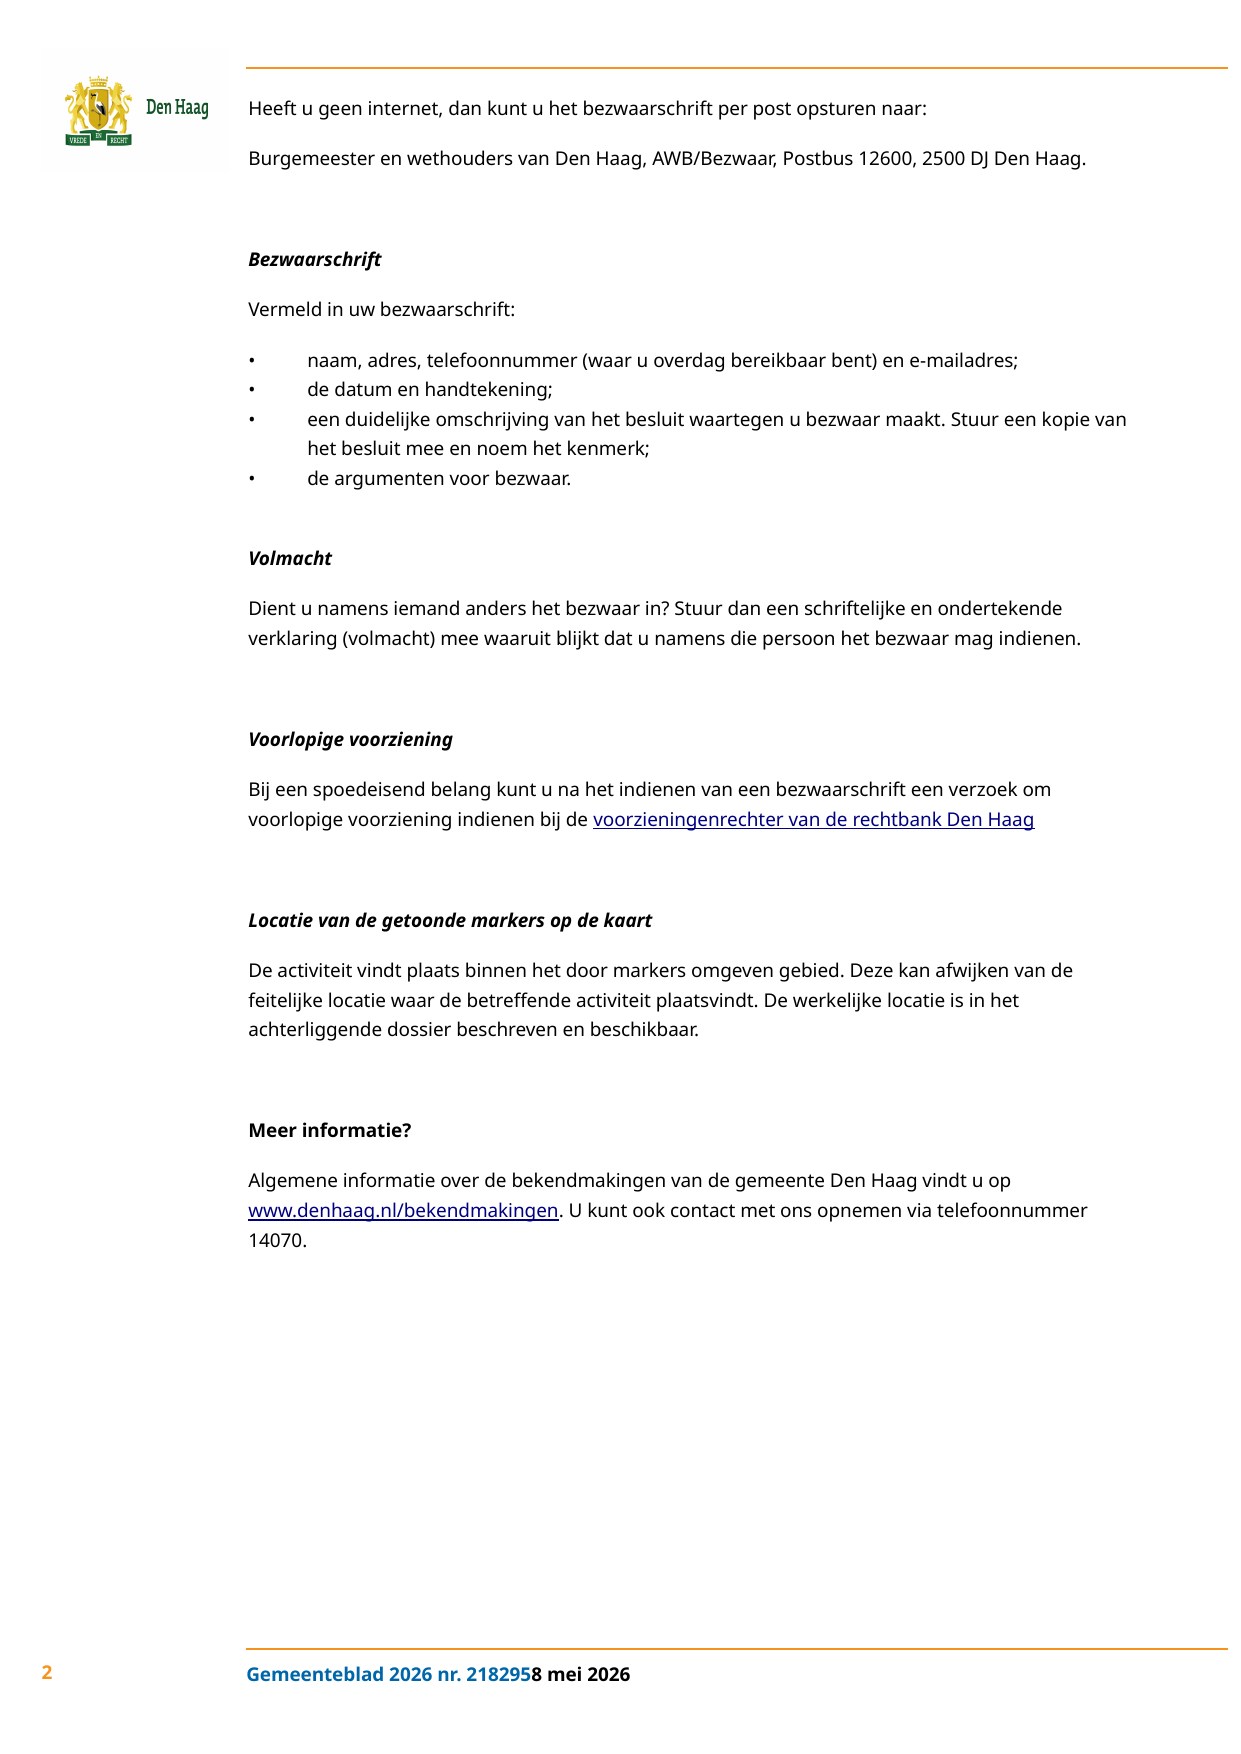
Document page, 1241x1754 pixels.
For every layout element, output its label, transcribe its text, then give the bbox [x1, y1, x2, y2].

text Vermeld in uw bezwaarschrift: [248, 296, 1152, 322]
text Locatie van de getoonde markers op de kaart [248, 907, 1152, 933]
text De activiteit vindt plaats binnen het door markers omgeven gebied. Deze kan afwijken van de feitelijke locatie waar de betreffende activiteit plaatsvindt. De werkelijke locatie is in het achterliggende dossier beschreven en beschikbaar. [248, 957, 1152, 1042]
picture [41, 47, 231, 172]
text Algemene informatie over de bekendmakingen van de gemeente Den Haag vindt u op www.denhaag.nl/bekendmakingen. U kunt ook contact met ons opnemen via telefoonnummer 14070. [248, 1168, 1152, 1253]
text Dient u namens iemand anders het bezwaar in? Stuur dan een schriftelijke en ondertekende verklaring (volmacht) mee waaruit blijkt dat u namens die persoon het bezwaar mag indienen. [248, 596, 1152, 651]
list de argumenten voor bezwaar. [248, 465, 1152, 491]
list naam, adres, telefoonnummer (waar u overdag bereikbaar bent) en e-mailadres; [248, 347, 1152, 373]
text Bij een spoedeisend belang kunt u na het indienen van een bezwaarschrift een verzoek om voorlopige voorziening indienen bij de voorzieningenrechter van de rechtbank Den Haag [248, 776, 1152, 832]
text Meer informatie? [248, 1117, 1152, 1143]
text Burgemeester en wethouders van Den Haag, AWB/Bezwaar, Postbus 12600, 2500 DJ Den Haag. [248, 145, 1152, 171]
list de datum en handtekening; [248, 376, 1152, 402]
text Bezwaarschrift [248, 246, 1152, 272]
list een duidelijke omschrijving van het besluit waartegen u bezwaar maakt. Stuur een kopie van het besluit mee en noem het kenmerk; [248, 406, 1152, 461]
text Volmacht [248, 545, 1152, 571]
text Voorlopige voorziening [248, 726, 1152, 752]
text Heeft u geen internet, dan kunt u het bezwaarschrift per post opsturen naar: [248, 95, 1152, 121]
